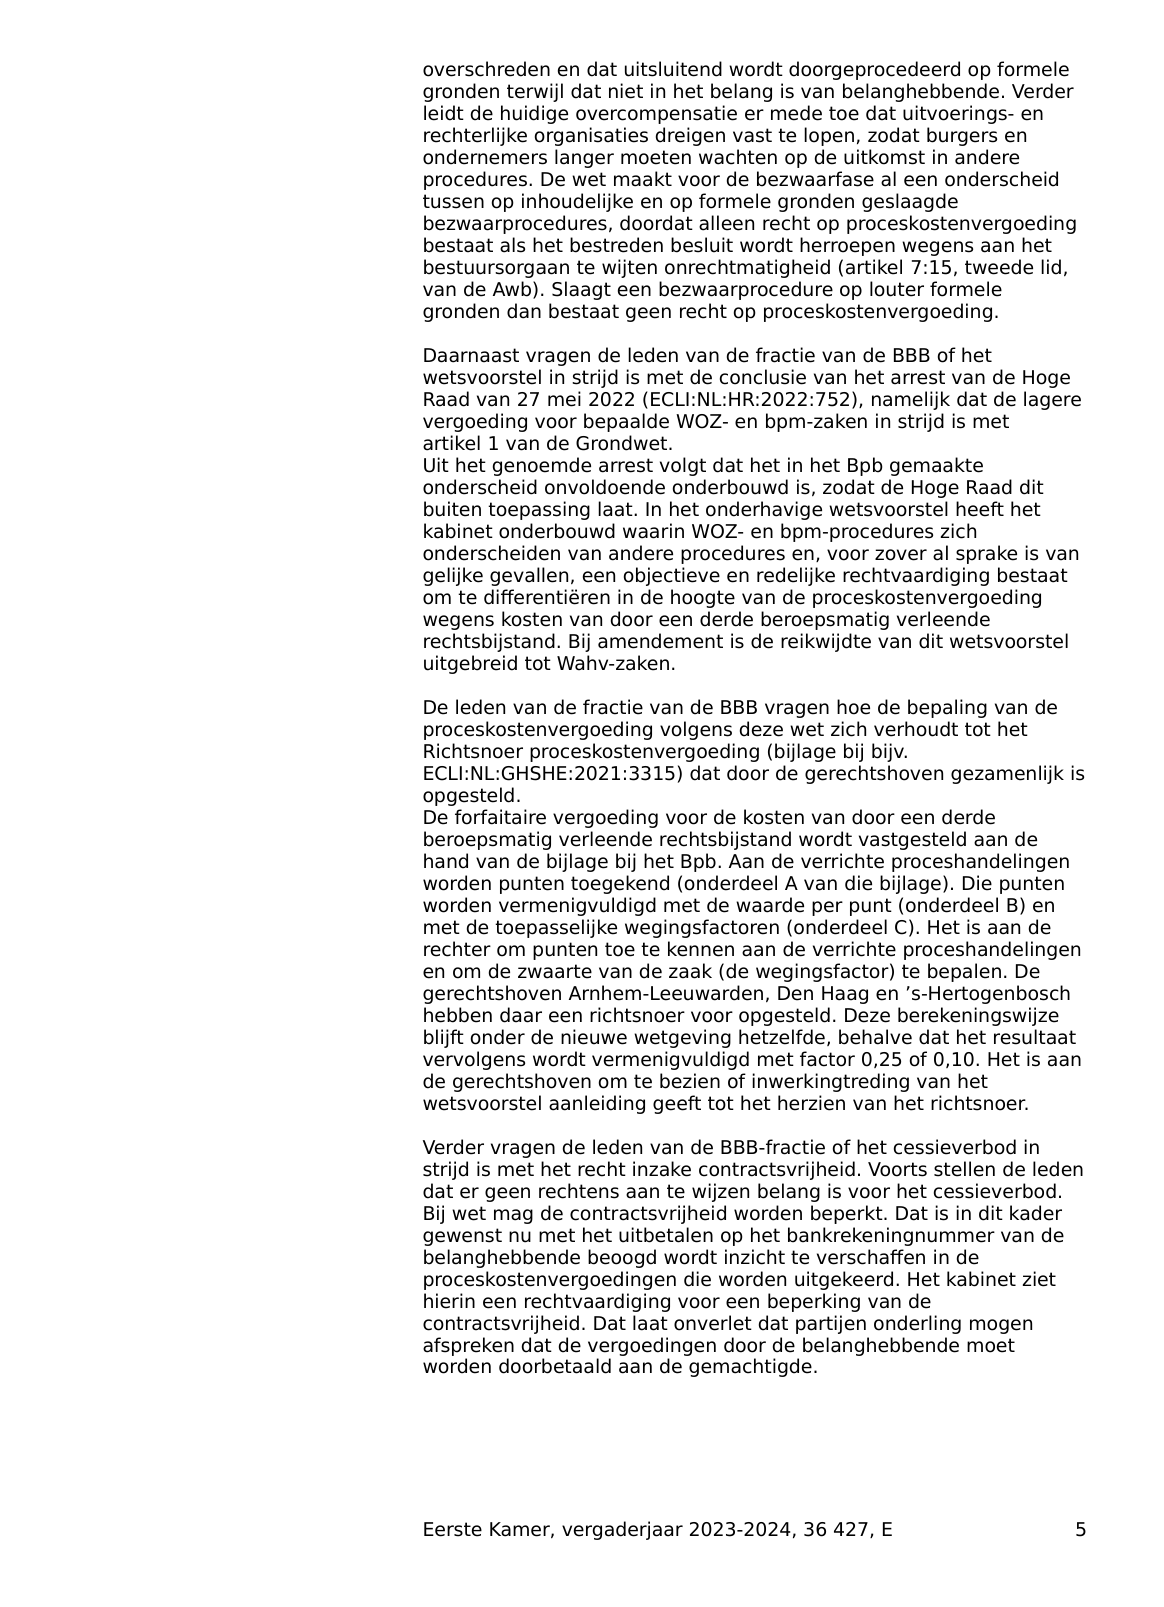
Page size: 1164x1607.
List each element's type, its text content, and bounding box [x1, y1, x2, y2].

text Bij wet mag de contractsvrijheid worden beperkt. Dat is in dit kader gewenst nu met het uitbetalen op het bankrekeningnummer van de belanghebbende beoogd wordt inzicht te verschaffen in de proceskostenvergoedingen die worden uitgekeerd. Het kabinet ziet hierin een rechtvaardiging voor een beperking van de contractsvrijheid. Dat laat onverlet dat partijen onderling mogen afspreken dat de vergoedingen door de belanghebbende moet worden doorbetaald aan de gemachtigde. [422, 1203, 1087, 1378]
text Verder vragen de leden van de BBB-fractie of het cessieverbod in strijd is met het recht inzake contractsvrijheid. Voorts stellen de leden dat er geen rechtens aan te wijzen belang is voor het cessieverbod. [422, 1137, 1087, 1203]
text overschreden en dat uitsluitend wordt doorgeprocedeerd op formele gronden terwijl dat niet in het belang is van belanghebbende. Verder leidt de huidige overcompensatie er mede toe dat uitvoerings- en rechterlijke organisaties dreigen vast te lopen, zodat burgers en ondernemers langer moeten wachten op de uitkomst in andere procedures. De wet maakt voor de bezwaarfase al een onderscheid tussen op inhoudelijke en op formele gronden geslaagde bezwaarprocedures, doordat alleen recht op proceskostenvergoeding bestaat als het bestreden besluit wordt herroepen wegens aan het bestuursorgaan te wijten onrechtmatigheid (artikel 7:15, tweede lid, van de Awb). Slaagt een bezwaarprocedure op louter formele gronden dan bestaat geen recht op proceskostenvergoeding. [422, 59, 1087, 323]
text Uit het genoemde arrest volgt dat het in het Bpb gemaakte onderscheid onvoldoende onderbouwd is, zodat de Hoge Raad dit buiten toepassing laat. In het onderhavige wetsvoorstel heeft het kabinet onderbouwd waarin WOZ- en bpm-procedures zich onderscheiden van andere procedures en, voor zover al sprake is van gelijke gevallen, een objectieve en redelijke rechtvaardiging bestaat om te differentiëren in de hoogte van de proceskostenvergoeding wegens kosten van door een derde beroepsmatig verleende rechtsbijstand. Bij amendement is de reikwijdte van dit wetsvoorstel uitgebreid tot Wahv-zaken. [422, 455, 1087, 675]
text Daarnaast vragen de leden van de fractie van de BBB of het wetsvoorstel in strijd is met de conclusie van het arrest van de Hoge Raad van 27 mei 2022 (ECLI:NL:HR:2022:752), namelijk dat de lagere vergoeding voor bepaalde WOZ- en bpm-zaken in strijd is met artikel 1 van de Grondwet. [422, 345, 1087, 455]
text De leden van de fractie van de BBB vragen hoe de bepaling van de proceskostenvergoeding volgens deze wet zich verhoudt tot het Richtsnoer proceskostenvergoeding (bijlage bij bijv. ECLI:NL:GHSHE:2021:3315) dat door de gerechtshoven gezamenlijk is opgesteld. [422, 697, 1087, 807]
text De forfaitaire vergoeding voor de kosten van door een derde beroepsmatig verleende rechtsbijstand wordt vastgesteld aan de hand van de bijlage bij het Bpb. Aan de verrichte proceshandelingen worden punten toegekend (onderdeel A van die bijlage). Die punten worden vermenigvuldigd met de waarde per punt (onderdeel B) en met de toepasselijke wegingsfactoren (onderdeel C). Het is aan de rechter om punten toe te kennen aan de verrichte proceshandelingen en om de zwaarte van de zaak (de wegingsfactor) te bepalen. De gerechtshoven Arnhem-Leeuwarden, Den Haag en ’s-Hertogenbosch hebben daar een richtsnoer voor opgesteld. Deze berekeningswijze blijft onder de nieuwe wetgeving hetzelfde, behalve dat het resultaat vervolgens wordt vermenigvuldigd met factor 0,25 of 0,10. Het is aan de gerechtshoven om te bezien of inwerkingtreding van het wetsvoorstel aanleiding geeft tot het herzien van het richtsnoer. [422, 807, 1087, 1114]
